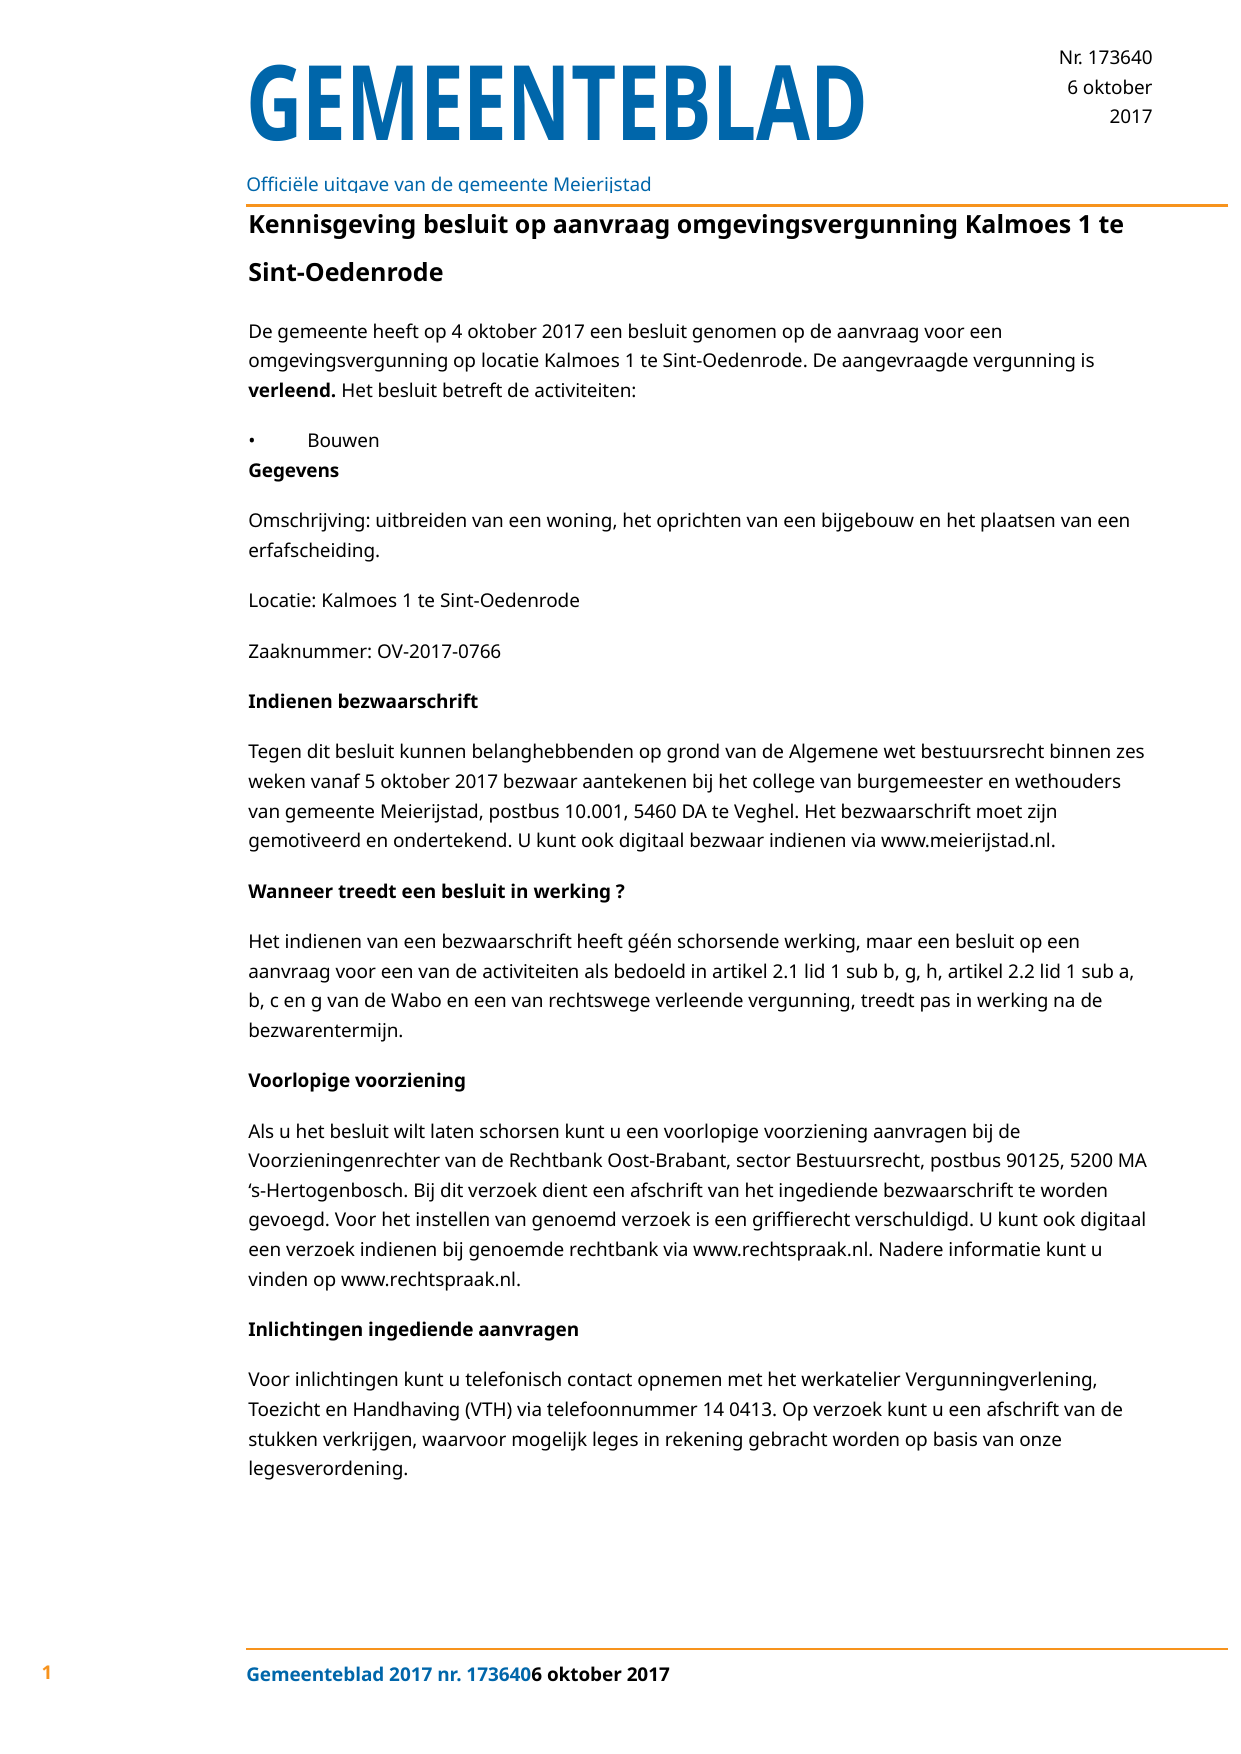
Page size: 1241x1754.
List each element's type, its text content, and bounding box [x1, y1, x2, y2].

text Inlichtingen ingediende aanvragen [248, 1316, 1152, 1342]
text Tegen dit besluit kunnen belanghebbenden op grond van de Algemene wet bestuursrecht binnen zes weken vanaf 5 oktober 2017 bezwaar aantekenen bij het college van burgemeester en wethouders van gemeente Meierijstad, postbus 10.001, 5460 DA te Veghel. Het bezwaarschrift moet zijn gemotiveerd en ondertekend. U kunt ook digitaal bezwaar indienen via www.meierijstad.nl. [248, 739, 1152, 853]
text Het indienen van een bezwaarschrift heeft géén schorsende werking, maar een besluit op een aanvraag voor een van de activiteiten als bedoeld in artikel 2.1 lid 1 sub b, g, h, artikel 2.2 lid 1 sub a, b, c en g van de Wabo en een van rechtswege verleende vergunning, treedt pas in werking na de bezwarentermijn. [248, 928, 1152, 1043]
text Als u het besluit wilt laten schorsen kunt u een voorlopige voorziening aanvragen bij de Voorzieningenrechter van de Rechtbank Oost-Brabant, sector Bestuursrecht, postbus 90125, 5200 MA ‘s-Hertogenbosch. Bij dit verzoek dient een afschrift van het ingediende bezwaarschrift te worden gevoegd. Voor het instellen van genoemd verzoek is een griffierecht verschuldigd. U kunt ook digitaal een verzoek indienen bij genoemde rechtbank via www.rechtspraak.nl. Nadere informatie kunt u vinden op www.rechtspraak.nl. [248, 1118, 1152, 1292]
text Voor inlichtingen kunt u telefonisch contact opnemen met het werkatelier Vergunningverlening, Toezicht en Handhaving (VTH) via telefoonnummer 14 0413. Op verzoek kunt u een afschrift van de stukken verkrijgen, waarvoor mogelijk leges in rekening gebracht worden op basis van onze legesverordening. [248, 1367, 1152, 1481]
text Kennisgeving besluit op aanvraag omgevingsvergunning Kalmoes 1 te Sint-Oedenrode [248, 207, 1152, 288]
text Locatie: Kalmoes 1 te Sint-Oedenrode [248, 587, 1152, 613]
list Bouwen [248, 427, 1152, 453]
picture [41, 47, 231, 172]
text Gegevens [248, 457, 1152, 483]
text De gemeente heeft op 4 oktober 2017 een besluit genomen op de aanvraag voor een omgevingsvergunning op locatie Kalmoes 1 te Sint-Oedenrode. De aangevraagde vergunning is verleend. Het besluit betreft de activiteiten: [248, 318, 1152, 403]
text Indienen bezwaarschrift [248, 688, 1152, 714]
text Zaaknummer: OV-2017-0766 [248, 638, 1152, 664]
text Voorlopige voorziening [248, 1067, 1152, 1093]
text Omschrijving: uitbreiden van een woning, het oprichten van een bijgebouw en het plaatsen van een erfafscheiding. [248, 507, 1152, 563]
text Wanneer treedt een besluit in werking ? [248, 878, 1152, 904]
